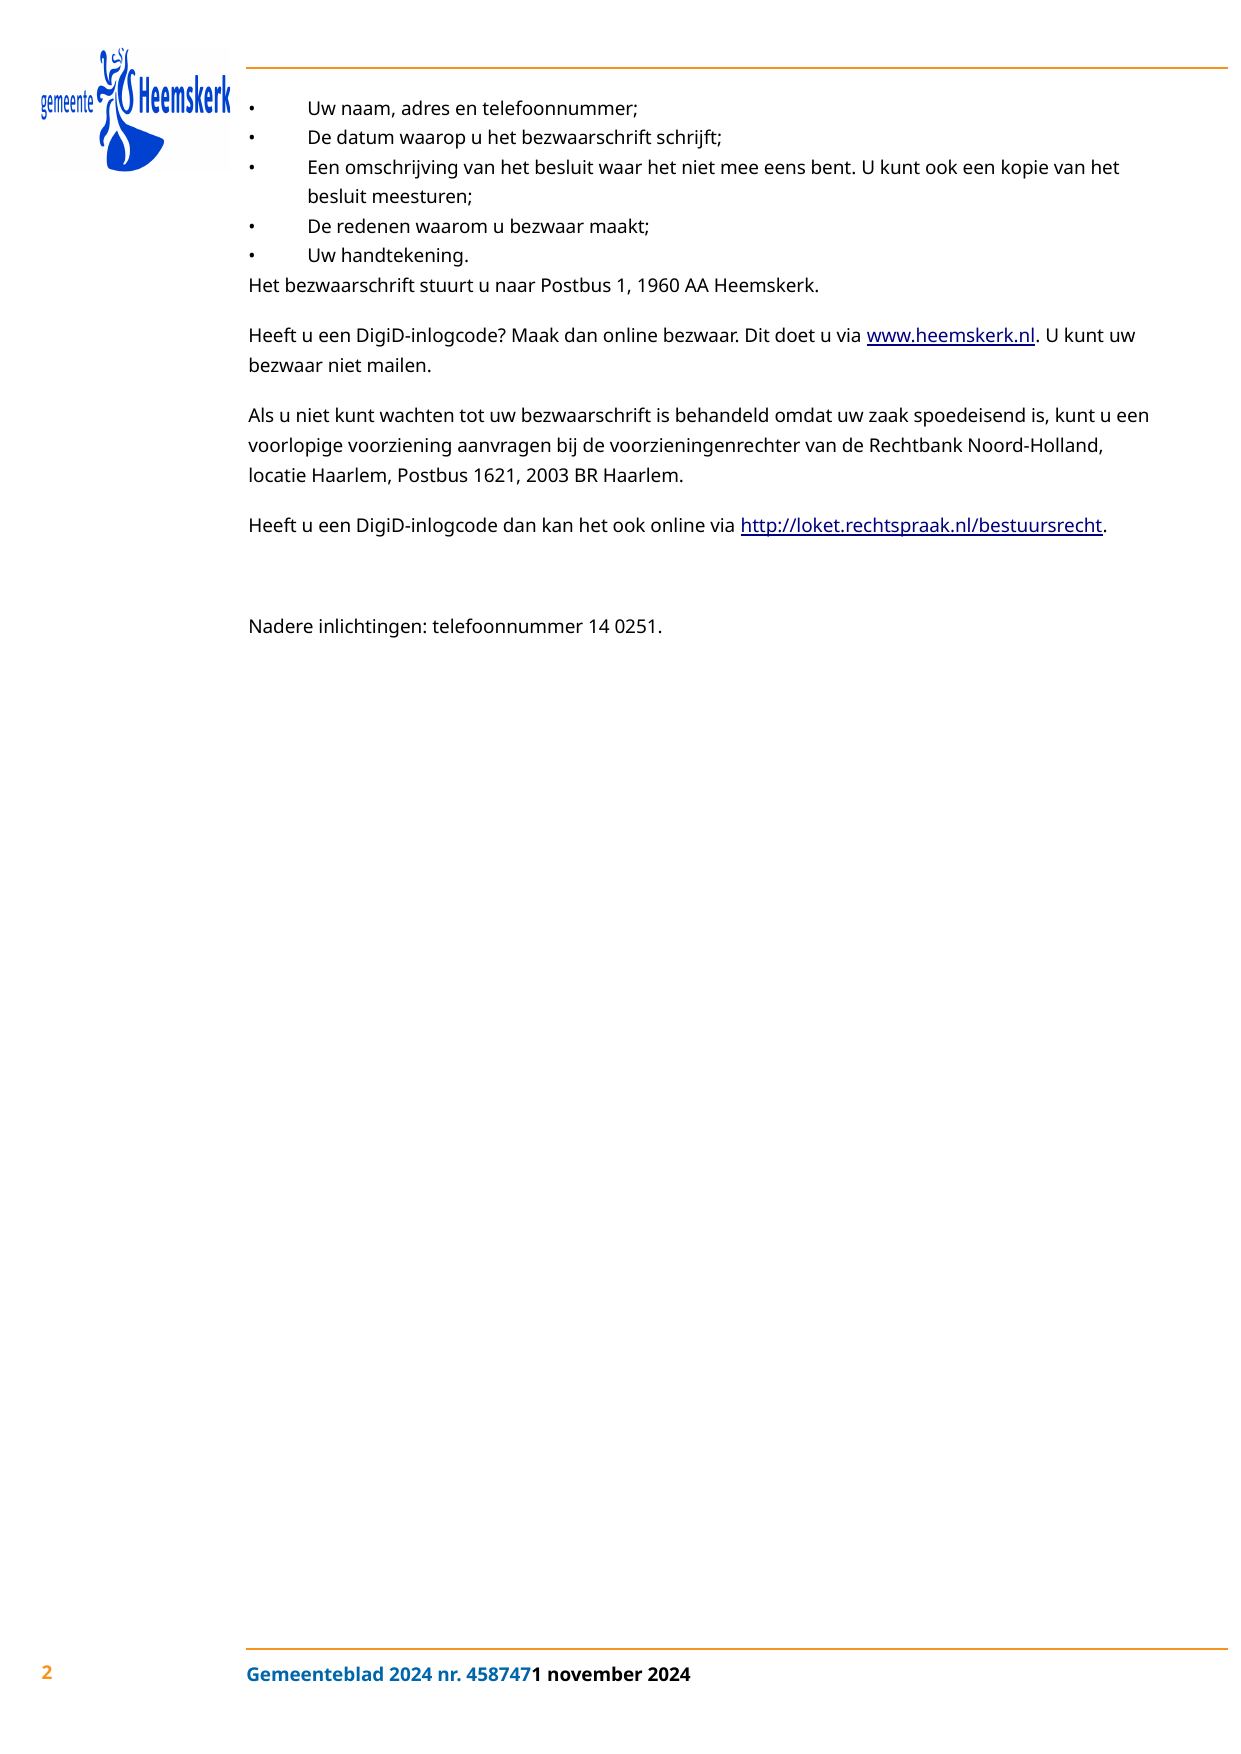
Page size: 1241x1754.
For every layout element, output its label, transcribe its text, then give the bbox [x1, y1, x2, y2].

text Nadere inlichtingen: telefoonnummer 14 0251. [248, 613, 1152, 639]
text Het bezwaarschrift stuurt u naar Postbus 1, 1960 AA Heemskerk. [248, 272, 1152, 298]
list Een omschrijving van het besluit waar het niet mee eens bent. U kunt ook een kopie van het besluit meesturen; [248, 154, 1152, 209]
text Heeft u een DigiD-inlogcode dan kan het ook online via http://loket.rechtspraak.nl/bestuursrecht. [248, 512, 1152, 538]
list De redenen waarom u bezwaar maakt; [248, 213, 1152, 239]
picture [41, 47, 231, 172]
list Uw handtekening. [248, 243, 1152, 268]
list De datum waarop u het bezwaarschrift schrijft; [248, 124, 1152, 150]
list Uw naam, adres en telefoonnummer; [248, 95, 1152, 121]
text Heeft u een DigiD-inlogcode? Maak dan online bezwaar. Dit doet u via www.heemskerk.nl. U kunt uw bezwaar niet mailen. [248, 323, 1152, 378]
text Als u niet kunt wachten tot uw bezwaarschrift is behandeld omdat uw zaak spoedeisend is, kunt u een voorlopige voorziening aanvragen bij de voorzieningenrechter van de Rechtbank Noord-Holland, locatie Haarlem, Postbus 1621, 2003 BR Haarlem. [248, 403, 1152, 488]
